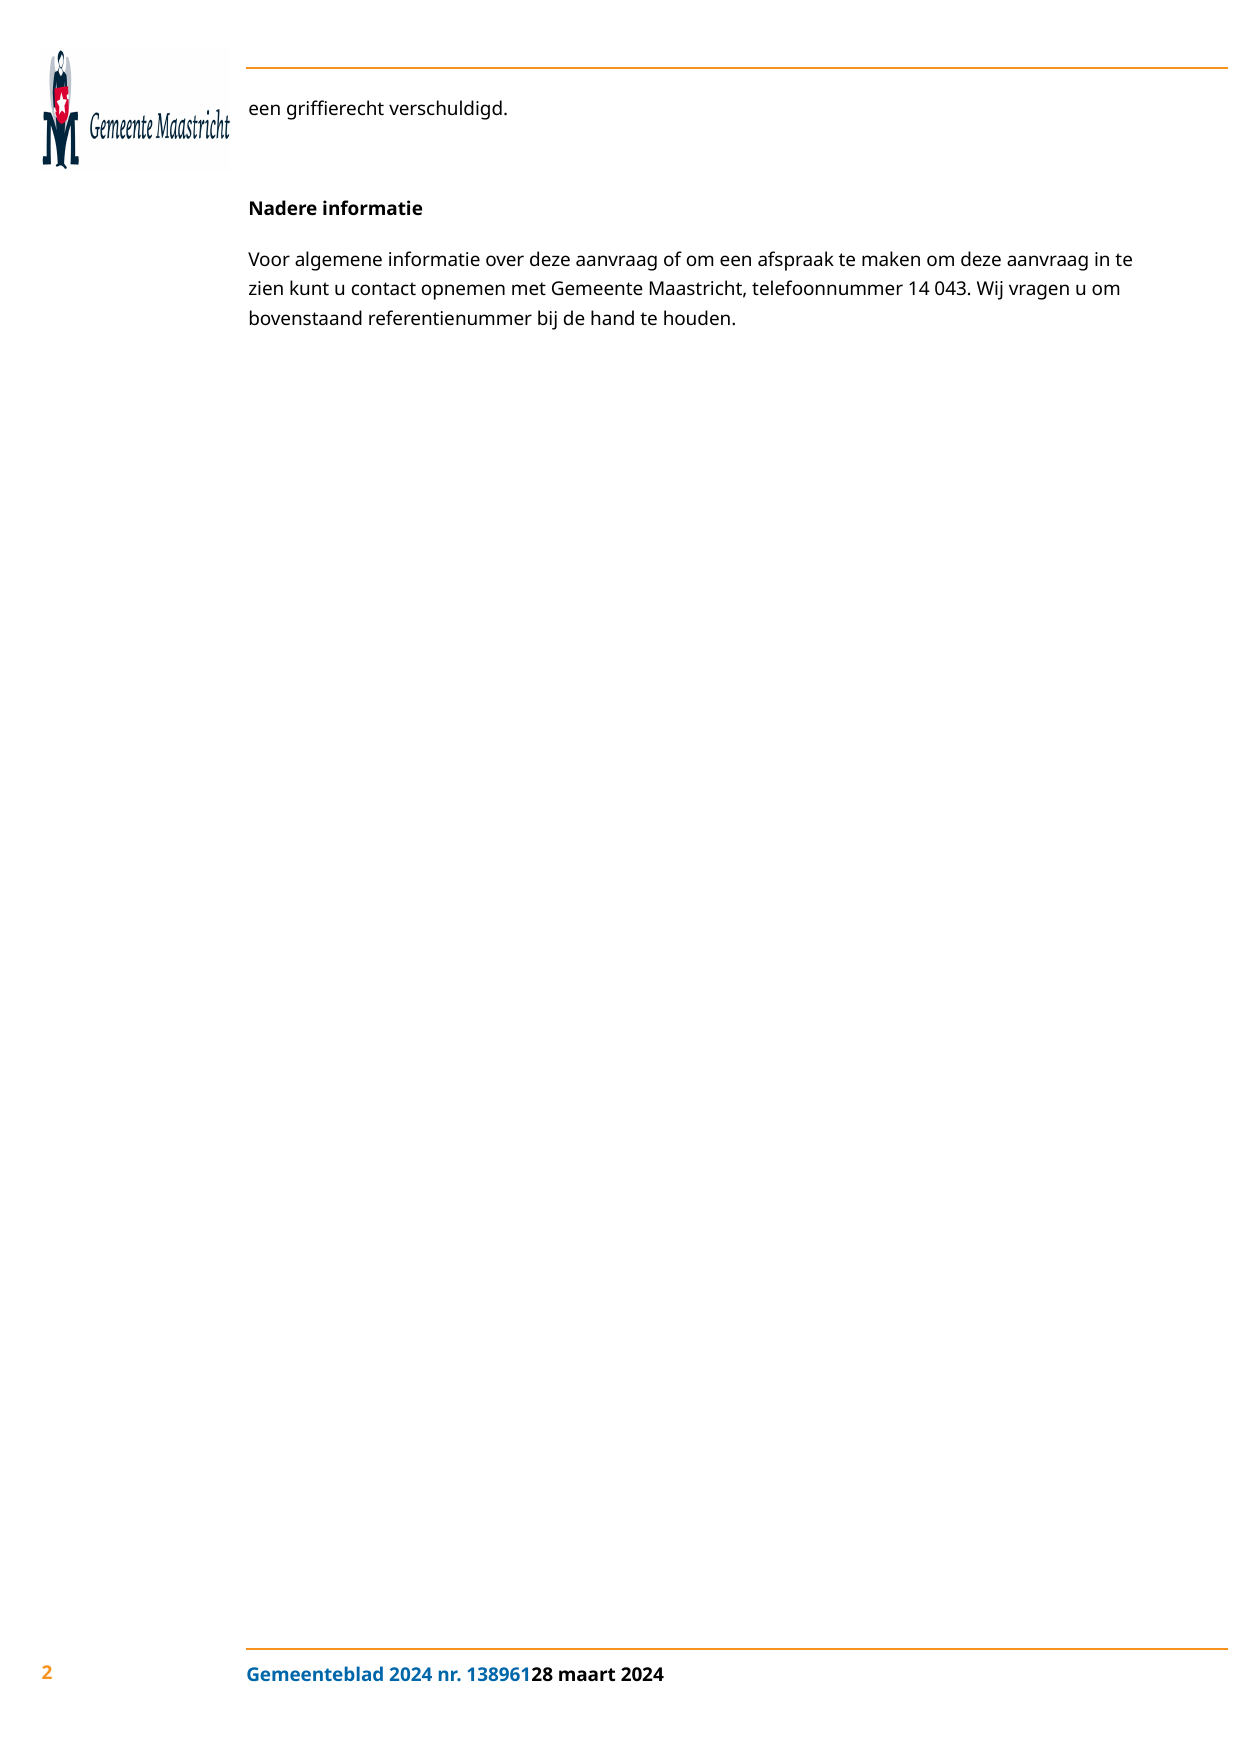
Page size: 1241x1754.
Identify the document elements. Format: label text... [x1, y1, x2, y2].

text een griffierecht verschuldigd. [248, 95, 1152, 121]
text Voor algemene informatie over deze aanvraag of om een afspraak te maken om deze aanvraag in te zien kunt u contact opnemen met Gemeente Maastricht, telefoonnummer 14 043. Wij vragen u om bovenstaand referentienummer bij de hand te houden. [248, 246, 1152, 331]
text Nadere informatie [248, 196, 1152, 221]
picture [41, 47, 231, 172]
